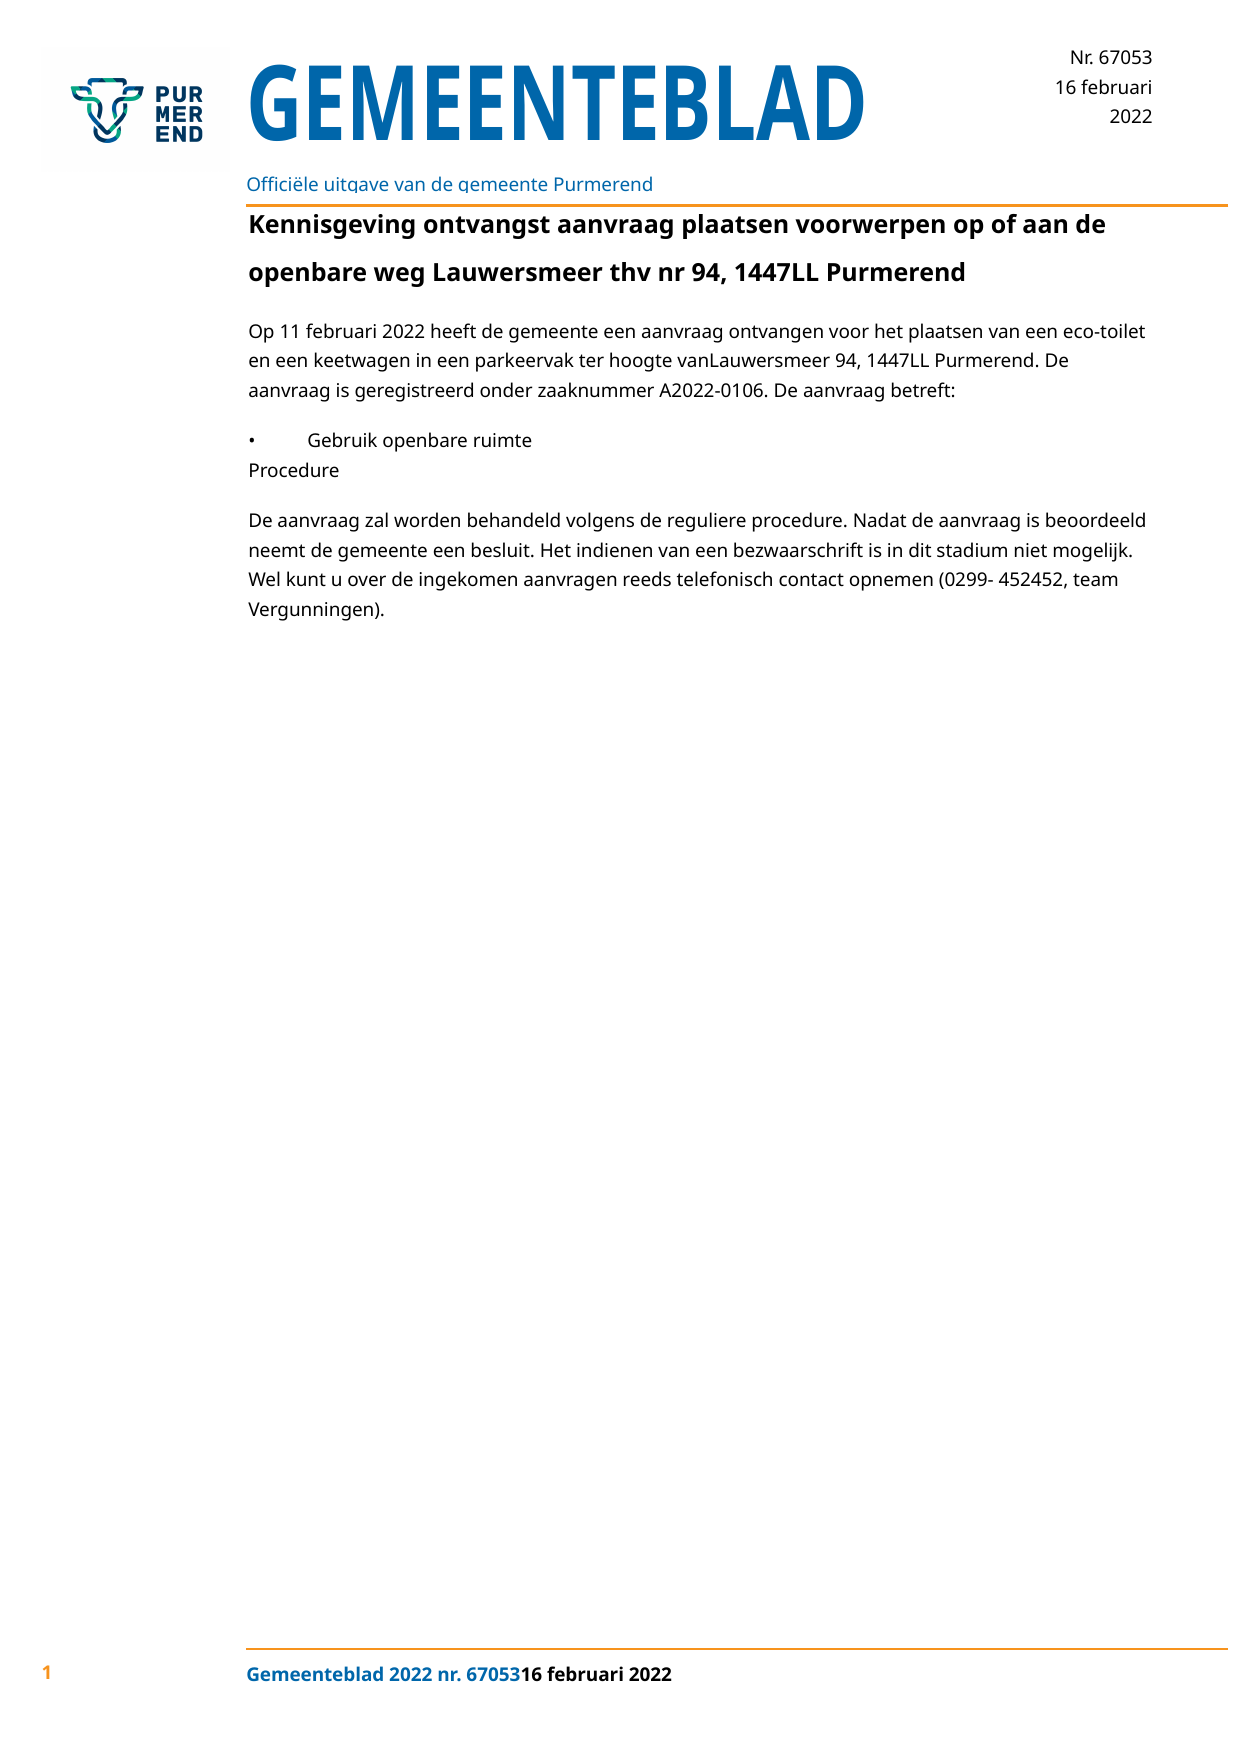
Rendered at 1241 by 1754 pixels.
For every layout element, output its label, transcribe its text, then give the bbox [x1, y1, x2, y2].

text De aanvraag zal worden behandeld volgens de reguliere procedure. Nadat de aanvraag is beoordeeld neemt de gemeente een besluit. Het indienen van een bezwaarschrift is in dit stadium niet mogelijk. Wel kunt u over de ingekomen aanvragen reeds telefonisch contact opnemen (0299- 452452, team Vergunningen). [248, 507, 1152, 622]
picture [41, 47, 231, 172]
text Kennisgeving ontvangst aanvraag plaatsen voorwerpen op of aan de openbare weg Lauwersmeer thv nr 94, 1447LL Purmerend [248, 207, 1152, 288]
list Gebruik openbare ruimte [248, 427, 1152, 453]
text Procedure [248, 457, 1152, 483]
text Op 11 februari 2022 heeft de gemeente een aanvraag ontvangen voor het plaatsen van een eco-toilet en een keetwagen in een parkeervak ter hoogte vanLauwersmeer 94, 1447LL Purmerend. De aanvraag is geregistreerd onder zaaknummer A2022-0106. De aanvraag betreft: [248, 318, 1152, 403]
